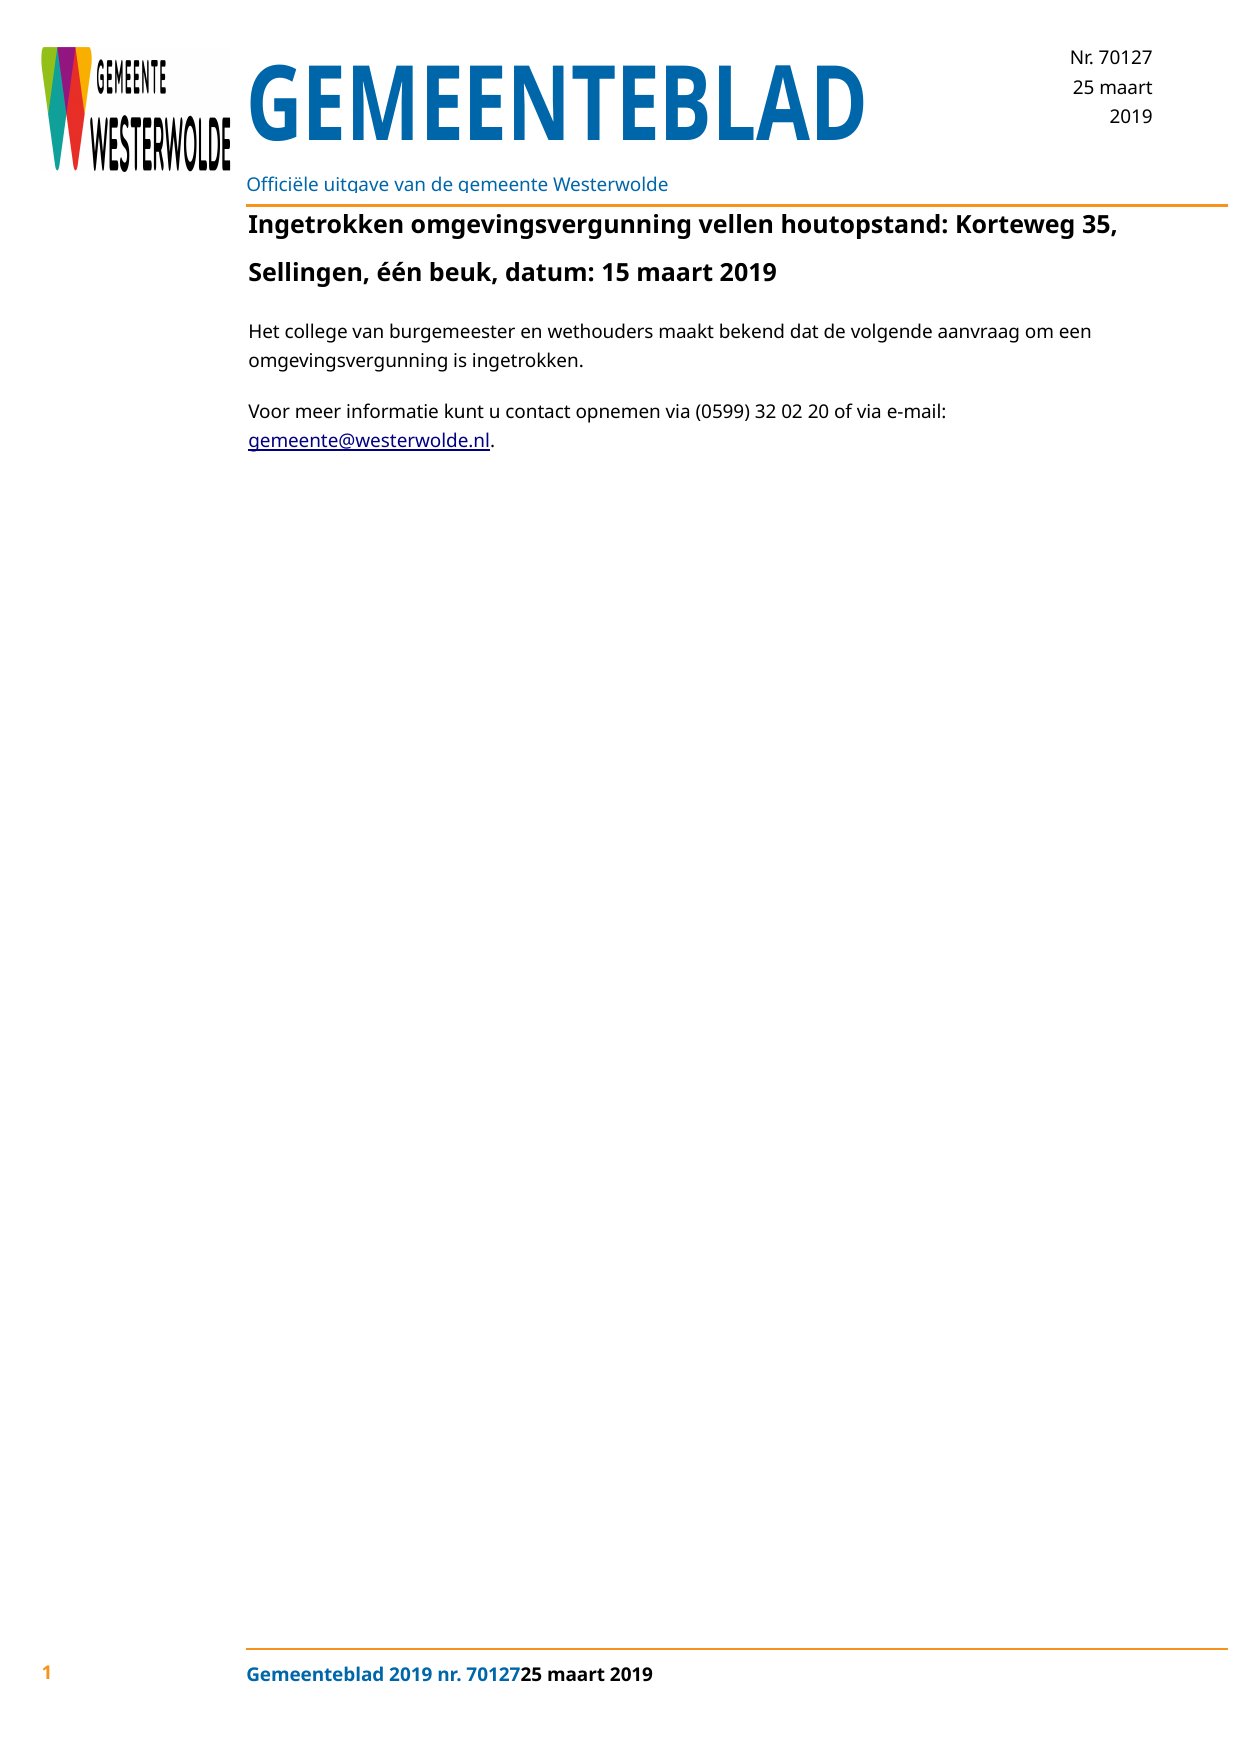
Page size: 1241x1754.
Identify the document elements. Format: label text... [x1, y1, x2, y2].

text Voor meer informatie kunt u contact opnemen via (0599) 32 02 20 of via e-mail: gemeente@westerwolde.nl. [248, 398, 1152, 453]
picture [41, 47, 231, 172]
text Het college van burgemeester en wethouders maakt bekend dat de volgende aanvraag om een omgevingsvergunning is ingetrokken. [248, 318, 1152, 373]
text Ingetrokken omgevingsvergunning vellen houtopstand: Korteweg 35, Sellingen, één beuk, datum: 15 maart 2019 [248, 207, 1152, 288]
